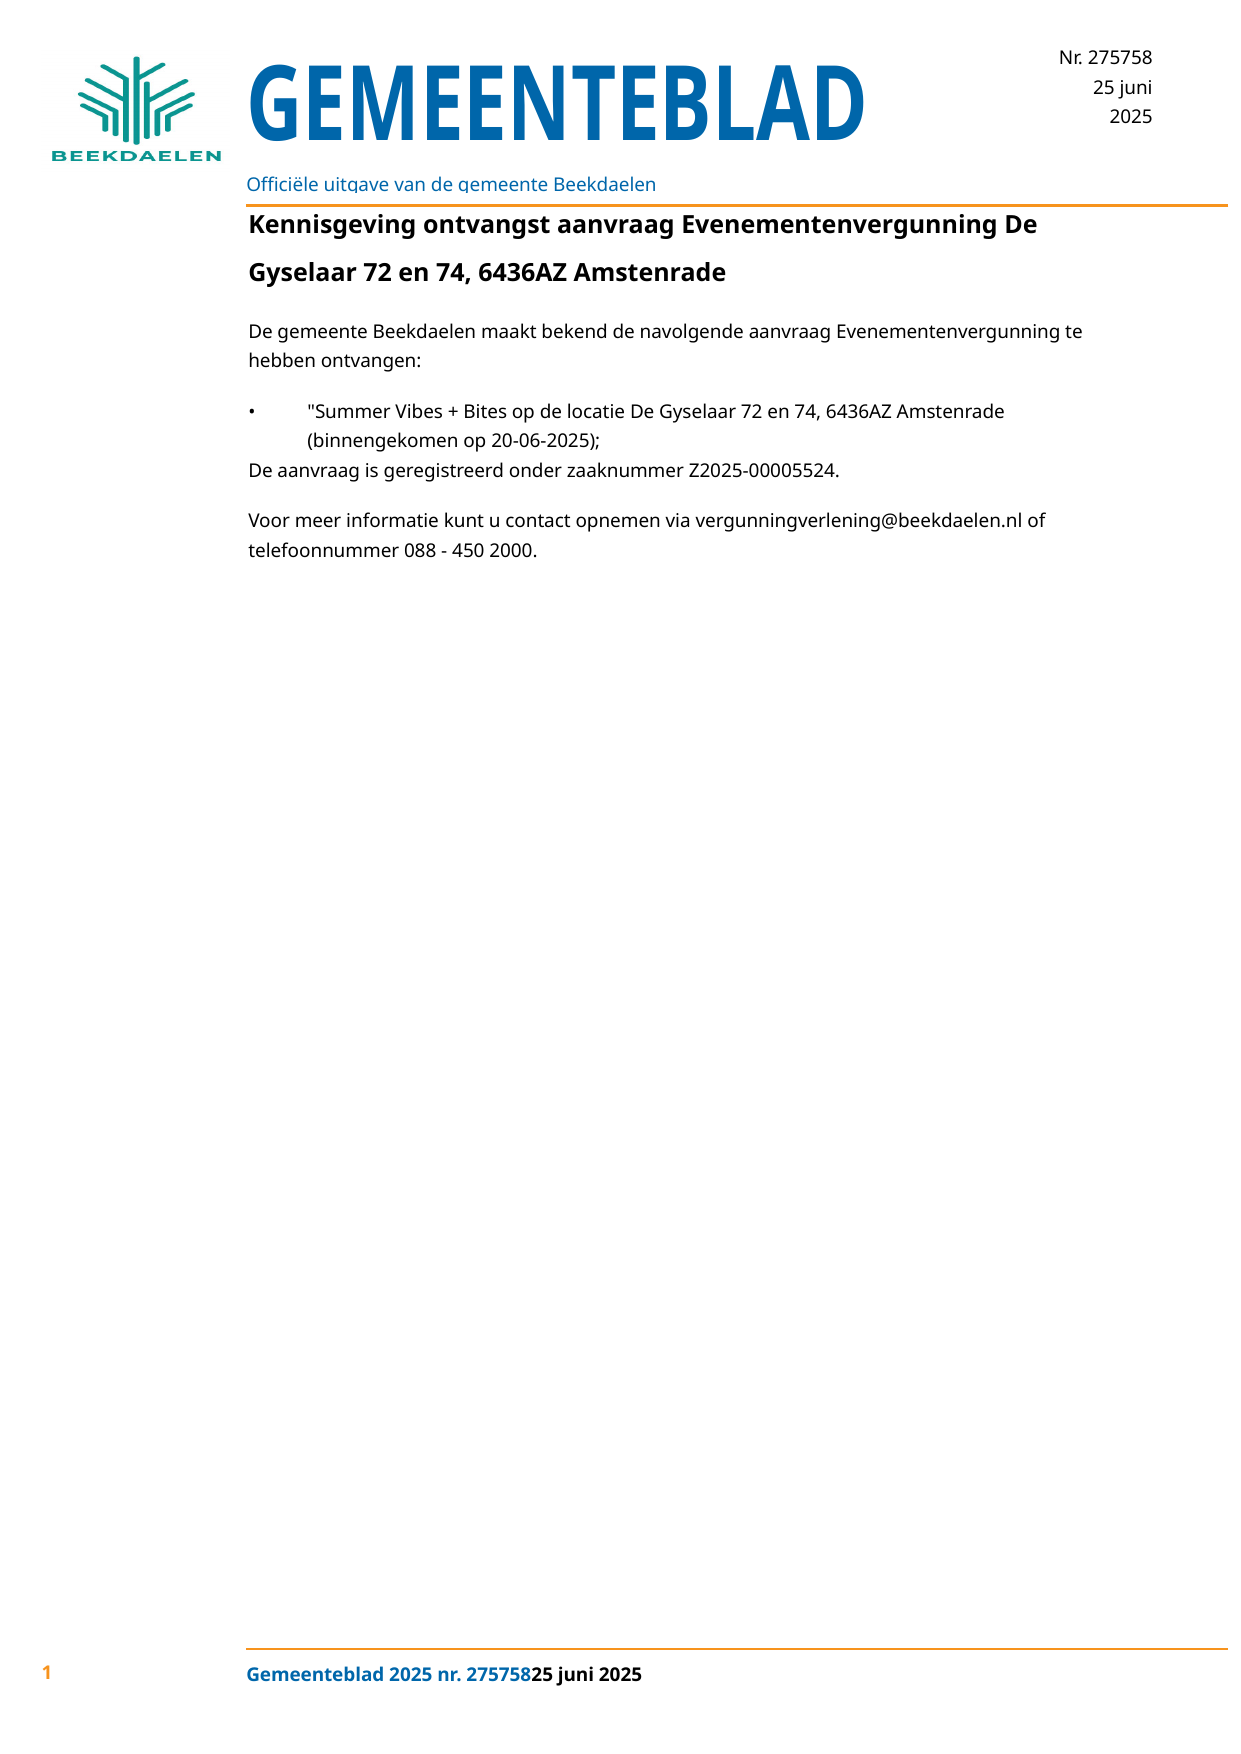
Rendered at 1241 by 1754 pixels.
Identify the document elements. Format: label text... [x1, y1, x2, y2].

text De aanvraag is geregistreerd onder zaaknummer Z2025-00005524. [248, 457, 1152, 483]
list "Summer Vibes + Bites op de locatie De Gyselaar 72 en 74, 6436AZ Amstenrade (binnengekomen op 20-06-2025); [248, 398, 1152, 453]
picture [41, 47, 231, 172]
text Kennisgeving ontvangst aanvraag Evenementenvergunning De Gyselaar 72 en 74, 6436AZ Amstenrade [248, 207, 1152, 288]
text De gemeente Beekdaelen maakt bekend de navolgende aanvraag Evenementenvergunning te hebben ontvangen: [248, 318, 1152, 373]
text Voor meer informatie kunt u contact opnemen via vergunningverlening@beekdaelen.nl of telefoonnummer 088 - 450 2000. [248, 507, 1152, 563]
